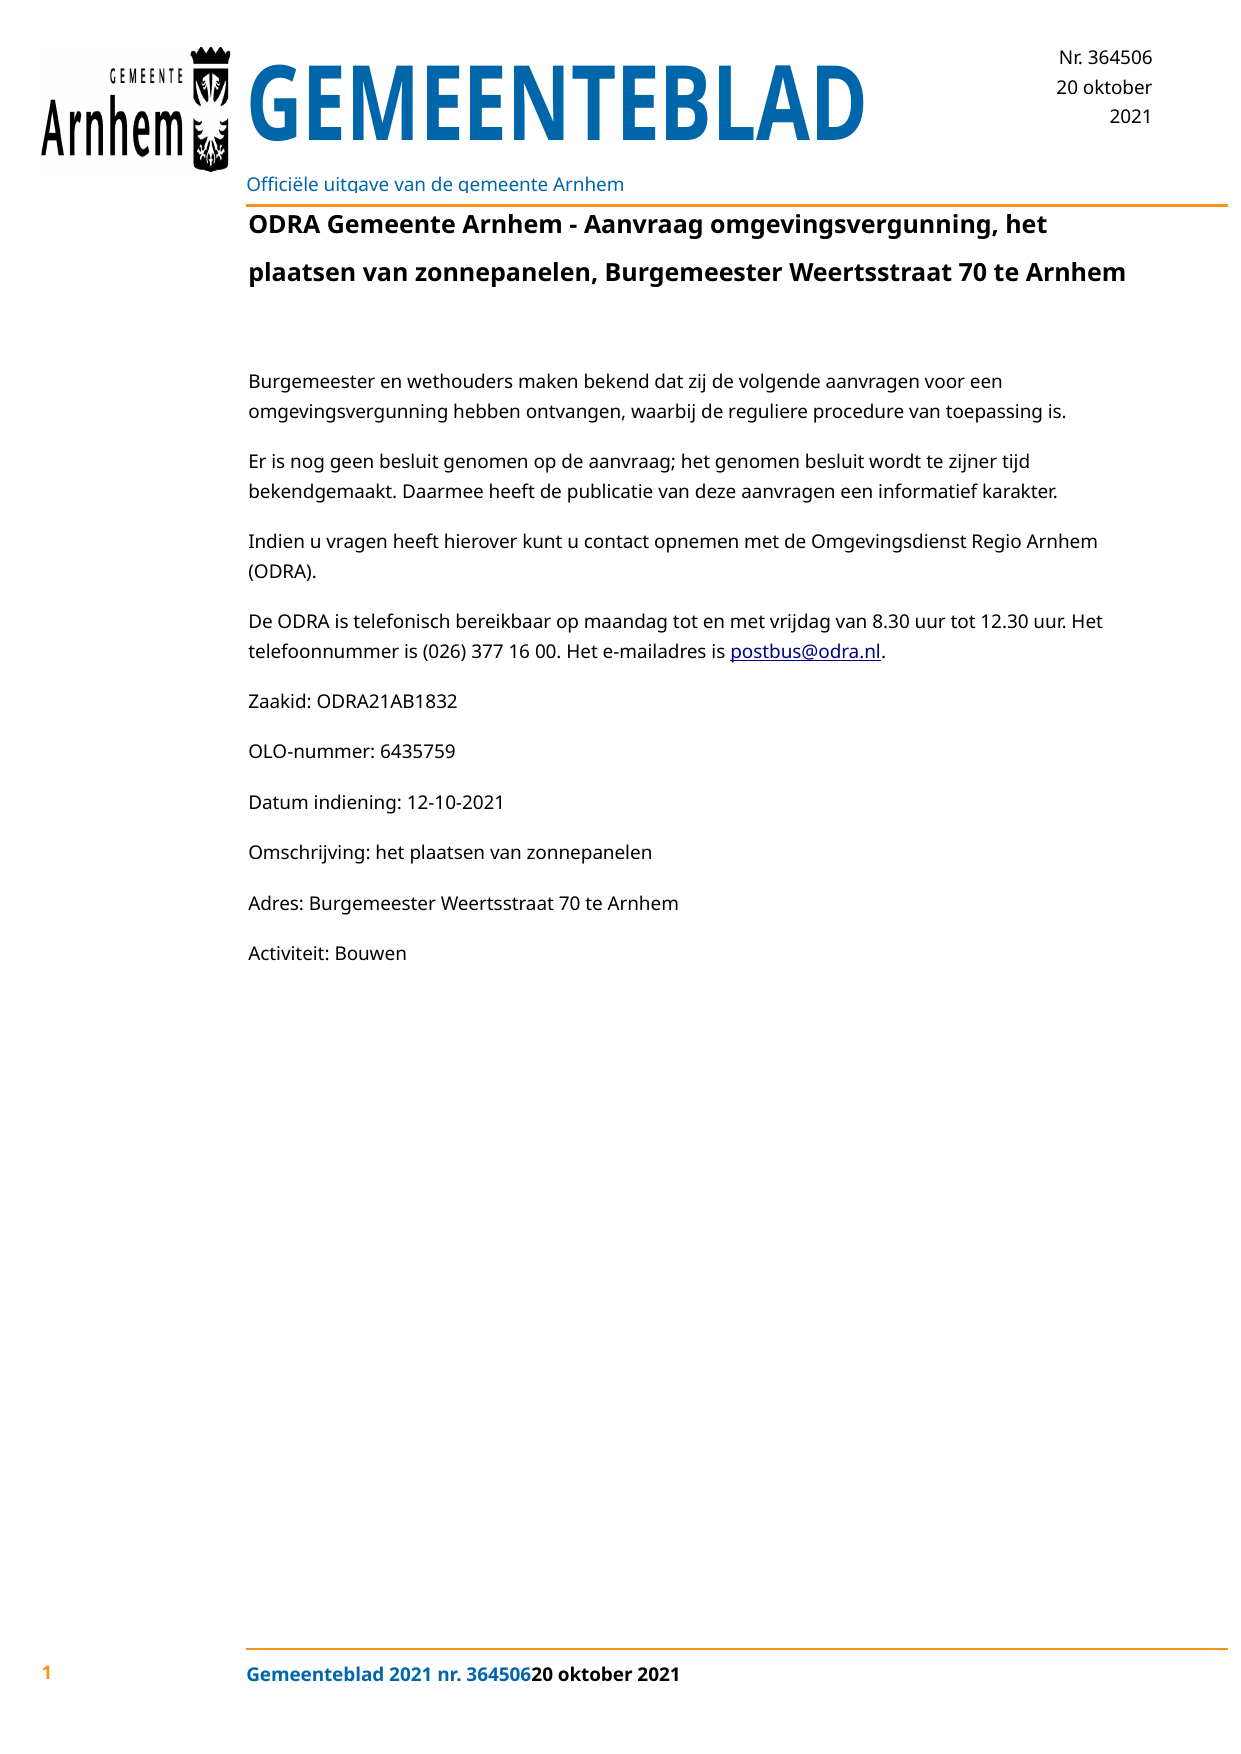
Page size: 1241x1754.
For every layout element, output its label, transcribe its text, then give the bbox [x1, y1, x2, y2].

text OLO-nummer: 6435759 [248, 739, 1152, 764]
text Activiteit: Bouwen [248, 940, 1152, 966]
text Adres: Burgemeester Weertsstraat 70 te Arnhem [248, 890, 1152, 916]
picture [41, 47, 231, 172]
text De ODRA is telefonisch bereikbaar op maandag tot en met vrijdag van 8.30 uur tot 12.30 uur. Het telefoonnummer is (026) 377 16 00. Het e-mailadres is postbus@odra.nl. [248, 608, 1152, 664]
text Burgemeester en wethouders maken bekend dat zij de volgende aanvragen voor een omgevingsvergunning hebben ontvangen, waarbij de reguliere procedure van toepassing is. [248, 368, 1152, 424]
text Er is nog geen besluit genomen op de aanvraag; het genomen besluit wordt te zijner tijd bekendgemaakt. Daarmee heeft de publicatie van deze aanvragen een informatief karakter. [248, 448, 1152, 504]
text Zaakid: ODRA21AB1832 [248, 688, 1152, 714]
text Indien u vragen heeft hierover kunt u contact opnemen met de Omgevingsdienst Regio Arnhem (ODRA). [248, 528, 1152, 584]
text Datum indiening: 12-10-2021 [248, 789, 1152, 815]
text ODRA Gemeente Arnhem - Aanvraag omgevingsvergunning, het plaatsen van zonnepanelen, Burgemeester Weertsstraat 70 te Arnhem [248, 207, 1152, 288]
text Omschrijving: het plaatsen van zonnepanelen [248, 839, 1152, 865]
